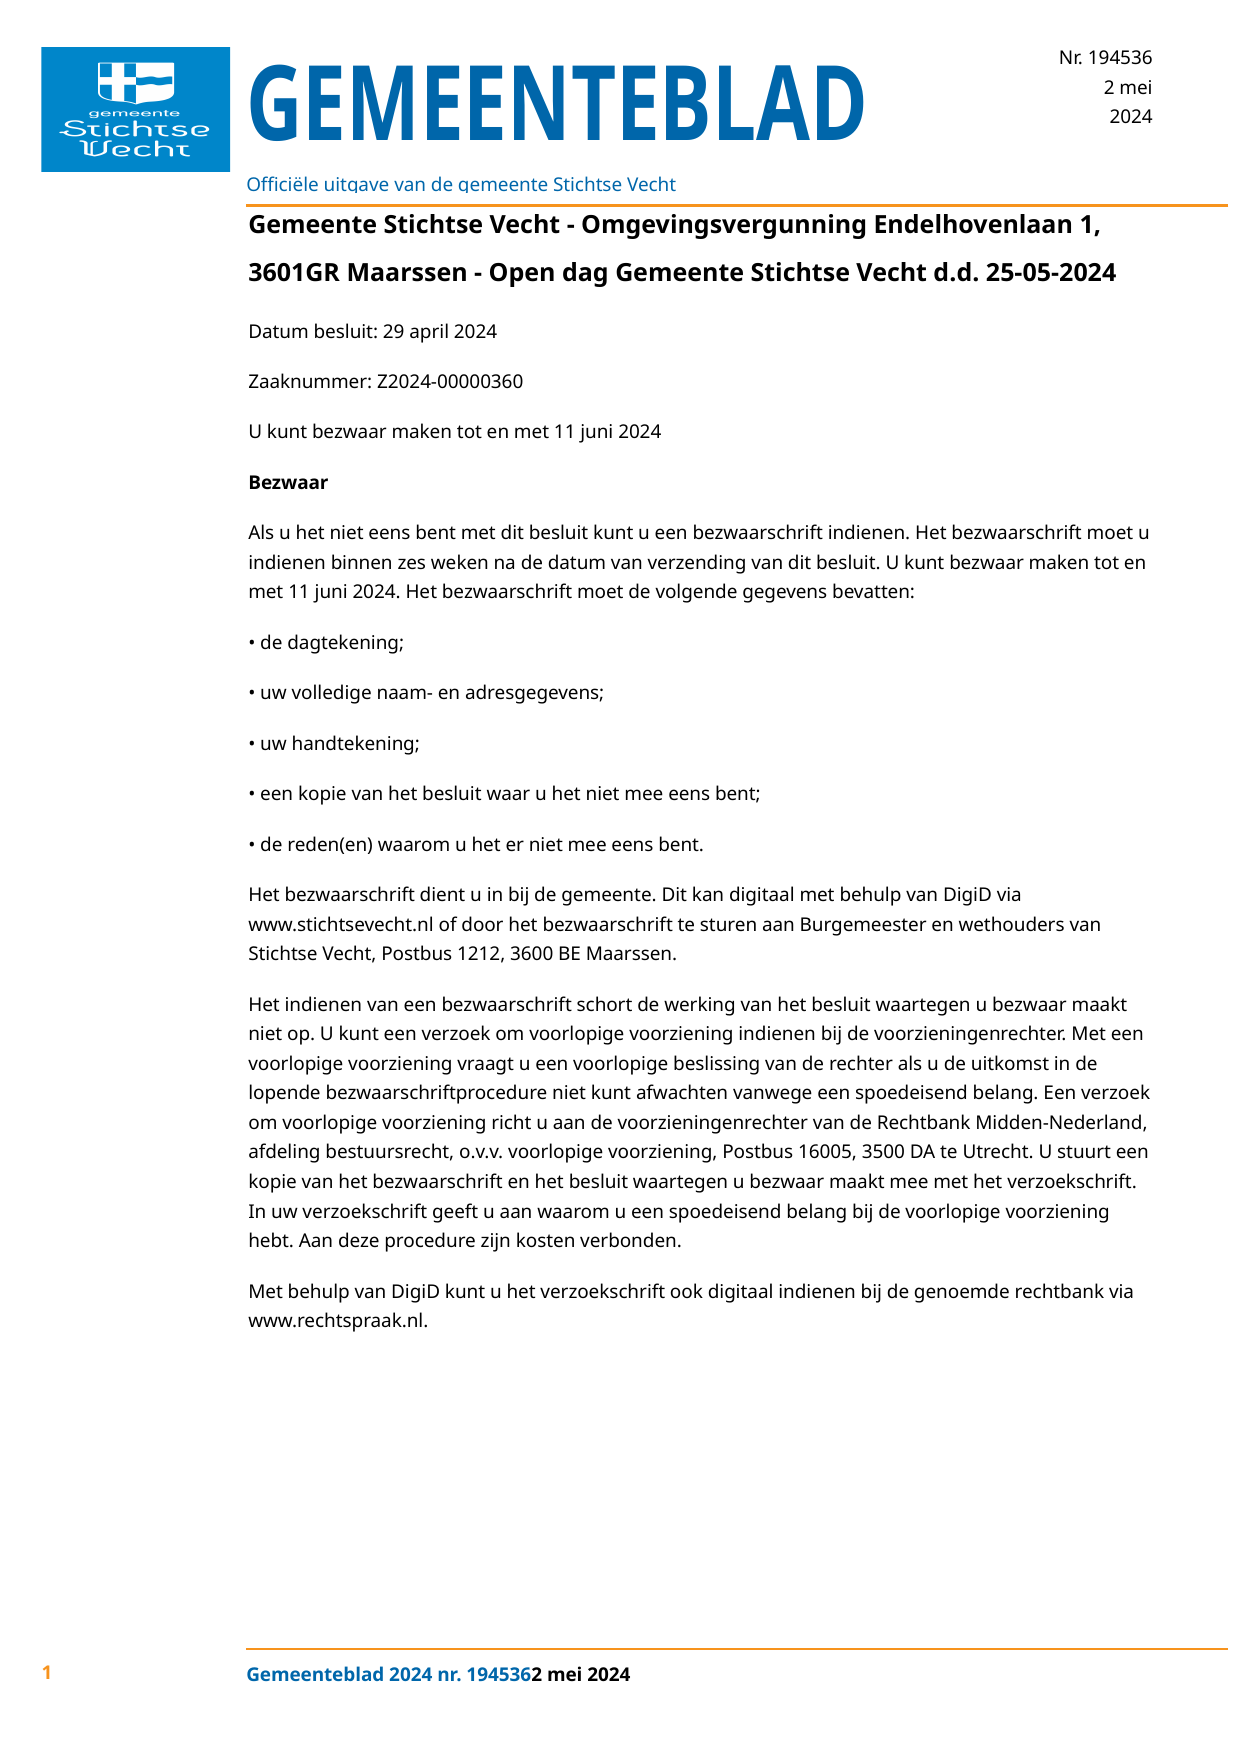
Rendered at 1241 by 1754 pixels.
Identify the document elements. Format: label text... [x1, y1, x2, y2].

text Zaaknummer: Z2024-00000360 [248, 368, 1152, 394]
text Het bezwaarschrift dient u in bij de gemeente. Dit kan digitaal met behulp van DigiD via www.stichtsevecht.nl of door het bezwaarschrift te sturen aan Burgemeester en wethouders van Stichtse Vecht, Postbus 1212, 3600 BE Maarssen. [248, 881, 1152, 966]
text Datum besluit: 29 april 2024 [248, 318, 1152, 344]
text • een kopie van het besluit waar u het niet mee eens bent; [248, 780, 1152, 806]
text • uw handtekening; [248, 730, 1152, 756]
text • de dagtekening; [248, 629, 1152, 655]
picture [137, 63, 174, 103]
text • de reden(en) waarom u het er niet mee eens bent. [248, 831, 1152, 857]
text Als u het niet eens bent met dit besluit kunt u een bezwaarschrift indienen. Het bezwaarschrift moet u indienen binnen zes weken na de datum van verzending van dit besluit. U kunt bezwaar maken tot en met 11 juni 2024. Het bezwaarschrift moet de volgende gegevens bevatten: [248, 519, 1152, 604]
text U kunt bezwaar maken tot en met 11 juni 2024 [248, 419, 1152, 444]
text Gemeente Stichtse Vecht - Omgevingsvergunning Endelhovenlaan 1, 3601GR Maarssen - Open dag Gemeente Stichtse Vecht d.d. 25-05-2024 [248, 207, 1152, 288]
text Het indienen van een bezwaarschrift schort de werking van het besluit waartegen u bezwaar maakt niet op. U kunt een verzoek om voorlopige voorziening indienen bij de voorzieningenrechter. Met een voorlopige voorziening vraagt u een voorlopige beslissing van de rechter als u de uitkomst in de lopende bezwaarschriftprocedure niet kunt afwachten vanwege een spoedeisend belang. Een verzoek om voorlopige voorziening richt u aan de voorzieningenrechter van de Rechtbank Midden-Nederland, afdeling bestuursrecht, o.v.v. voorlopige voorziening, Postbus 16005, 3500 DA te Utrecht. U stuurt een kopie van het bezwaarschrift en het besluit waartegen u bezwaar maakt mee met het verzoekschrift. In uw verzoekschrift geeft u aan waarom u een spoedeisend belang bij de voorlopige voorziening hebt. Aan deze procedure zijn kosten verbonden. [248, 991, 1152, 1253]
text Met behulp van DigiD kunt u het verzoekschrift ook digitaal indienen bij de genoemde rechtbank via www.rechtspraak.nl. [248, 1278, 1152, 1333]
text • uw volledige naam- en adresgegevens; [248, 679, 1152, 705]
picture [99, 63, 135, 101]
text Bezwaar [248, 469, 1152, 495]
